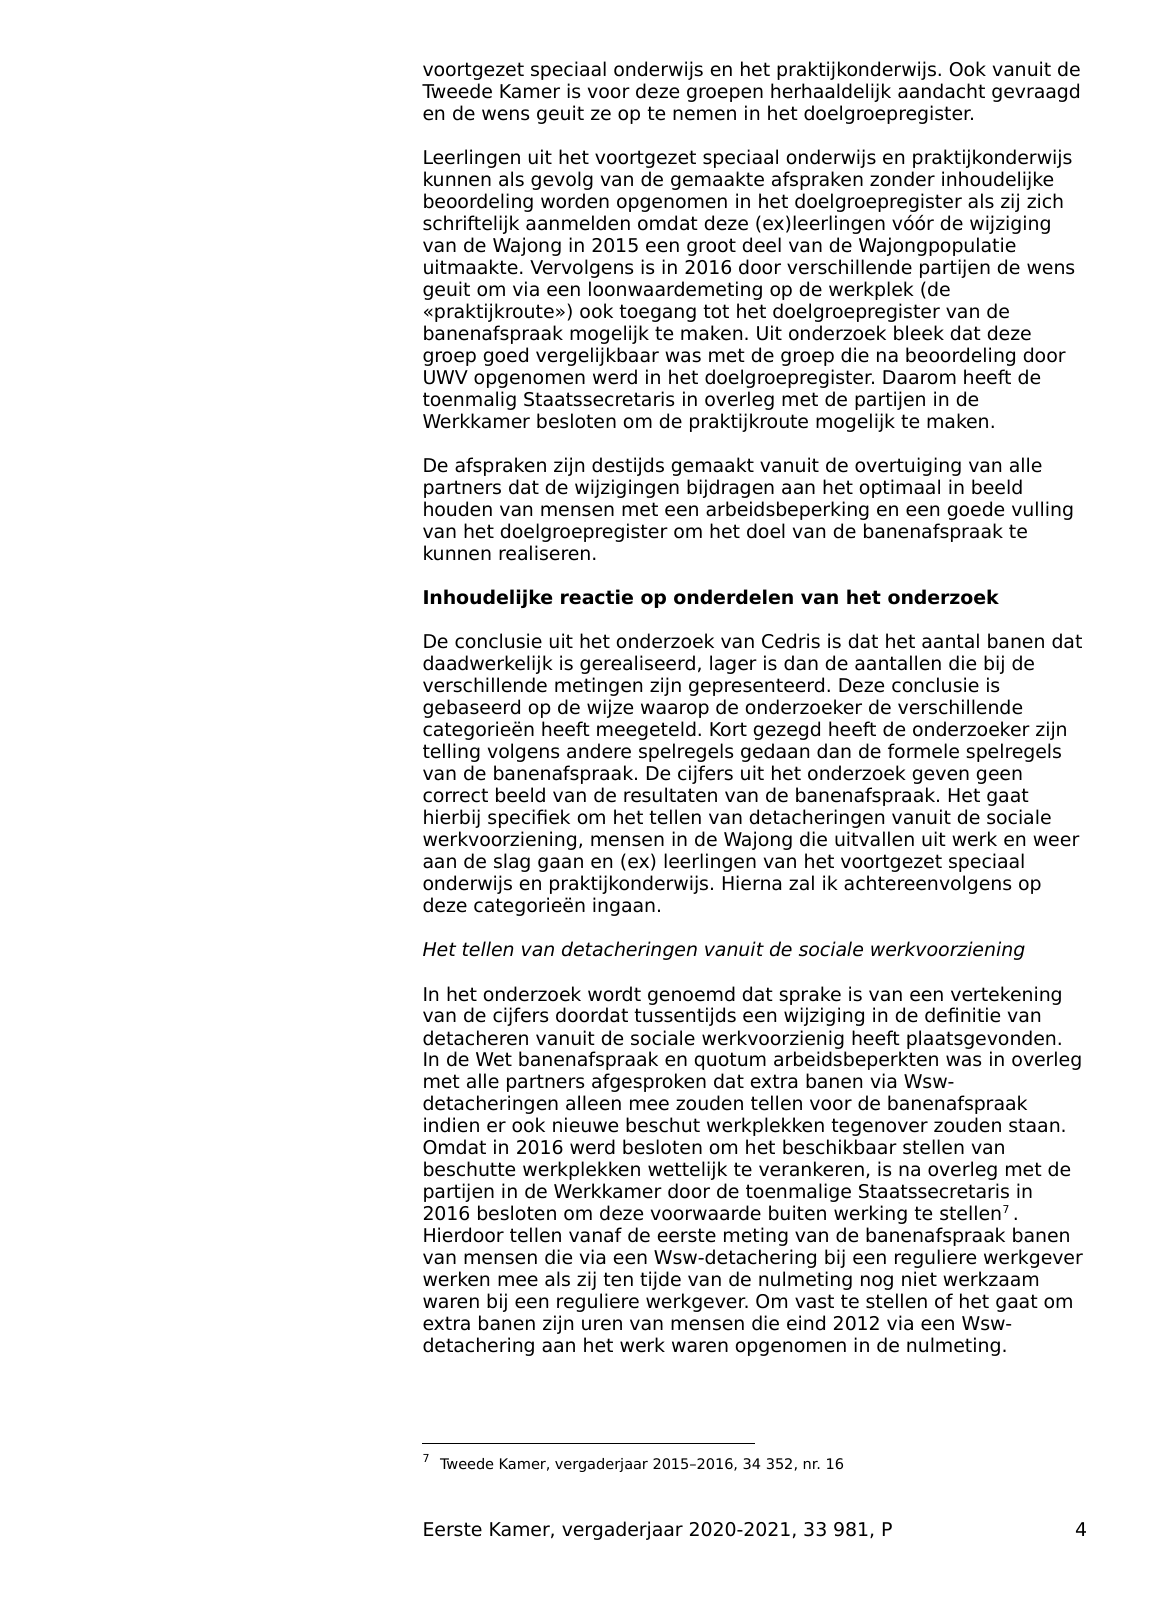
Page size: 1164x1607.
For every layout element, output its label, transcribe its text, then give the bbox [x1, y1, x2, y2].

text voortgezet speciaal onderwijs en het praktijkonderwijs. Ook vanuit de Tweede Kamer is voor deze groepen herhaaldelijk aandacht gevraagd en de wens geuit ze op te nemen in het doelgroepregister. [422, 59, 1087, 125]
subtitle Het tellen van detacheringen vanuit de sociale werkvoorziening [422, 939, 1087, 961]
text De afspraken zijn destijds gemaakt vanuit de overtuiging van alle partners dat de wijzigingen bijdragen aan het optimaal in beeld houden van mensen met een arbeidsbeperking en een goede vulling van het doelgroepregister om het doel van de banenafspraak te kunnen realiseren. [422, 455, 1087, 565]
text Leerlingen uit het voortgezet speciaal onderwijs en praktijkonderwijs kunnen als gevolg van de gemaakte afspraken zonder inhoudelijke beoordeling worden opgenomen in het doelgroepregister als zij zich schriftelijk aanmelden omdat deze (ex)leerlingen vóór de wijziging van de Wajong in 2015 een groot deel van de Wajongpopulatie uitmaakte. Vervolgens is in 2016 door verschillende partijen de wens geuit om via een loonwaardemeting op de werkplek (de «praktijkroute») ook toegang tot het doelgroepregister van de banenafspraak mogelijk te maken. Uit onderzoek bleek dat deze groep goed vergelijkbaar was met de groep die na beoordeling door UWV opgenomen werd in het doelgroepregister. Daarom heeft de toenmalig Staatssecretaris in overleg met de partijen in de Werkkamer besloten om de praktijkroute mogelijk te maken. [422, 147, 1087, 433]
text Tweede Kamer, vergaderjaar 2015–2016, 34 352, nr. 16 [422, 1452, 1087, 1474]
text De conclusie uit het onderzoek van Cedris is dat het aantal banen dat daadwerkelijk is gerealiseerd, lager is dan de aantallen die bij de verschillende metingen zijn gepresenteerd. Deze conclusie is gebaseerd op de wijze waarop de onderzoeker de verschillende categorieën heeft meegeteld. Kort gezegd heeft de onderzoeker zijn telling volgens andere spelregels gedaan dan de formele spelregels van de banenafspraak. De cijfers uit het onderzoek geven geen correct beeld van de resultaten van de banenafspraak. Het gaat hierbij specifiek om het tellen van detacheringen vanuit de sociale werkvoorziening, mensen in de Wajong die uitvallen uit werk en weer aan de slag gaan en (ex) leerlingen van het voortgezet speciaal onderwijs en praktijkonderwijs. Hierna zal ik achtereenvolgens op deze categorieën ingaan. [422, 631, 1087, 917]
subtitle Inhoudelijke reactie op onderdelen van het onderzoek [422, 587, 1087, 609]
text In het onderzoek wordt genoemd dat sprake is van een vertekening van de cijfers doordat tussentijds een wijziging in de definitie van detacheren vanuit de sociale werkvoorzienig heeft plaatsgevonden. In de Wet banenafspraak en quotum arbeidsbeperkten was in overleg met alle partners afgesproken dat extra banen via Wsw-detacheringen alleen mee zouden tellen voor de banenafspraak indien er ook nieuwe beschut werkplekken tegenover zouden staan. Omdat in 2016 werd besloten om het beschikbaar stellen van beschutte werkplekken wettelijk te verankeren, is na overleg met de partijen in de Werkkamer door de toenmalige Staatssecretaris in 2016 besloten om deze voorwaarde buiten werking te stellen. Hierdoor tellen vanaf de eerste meting van de banenafspraak banen van mensen die via een Wsw-detachering bij een reguliere werkgever werken mee als zij ten tijde van de nulmeting nog niet werkzaam waren bij een reguliere werkgever. Om vast te stellen of het gaat om extra banen zijn uren van mensen die eind 2012 via een Wsw-detachering aan het werk waren opgenomen in de nulmeting. [422, 983, 1087, 1357]
